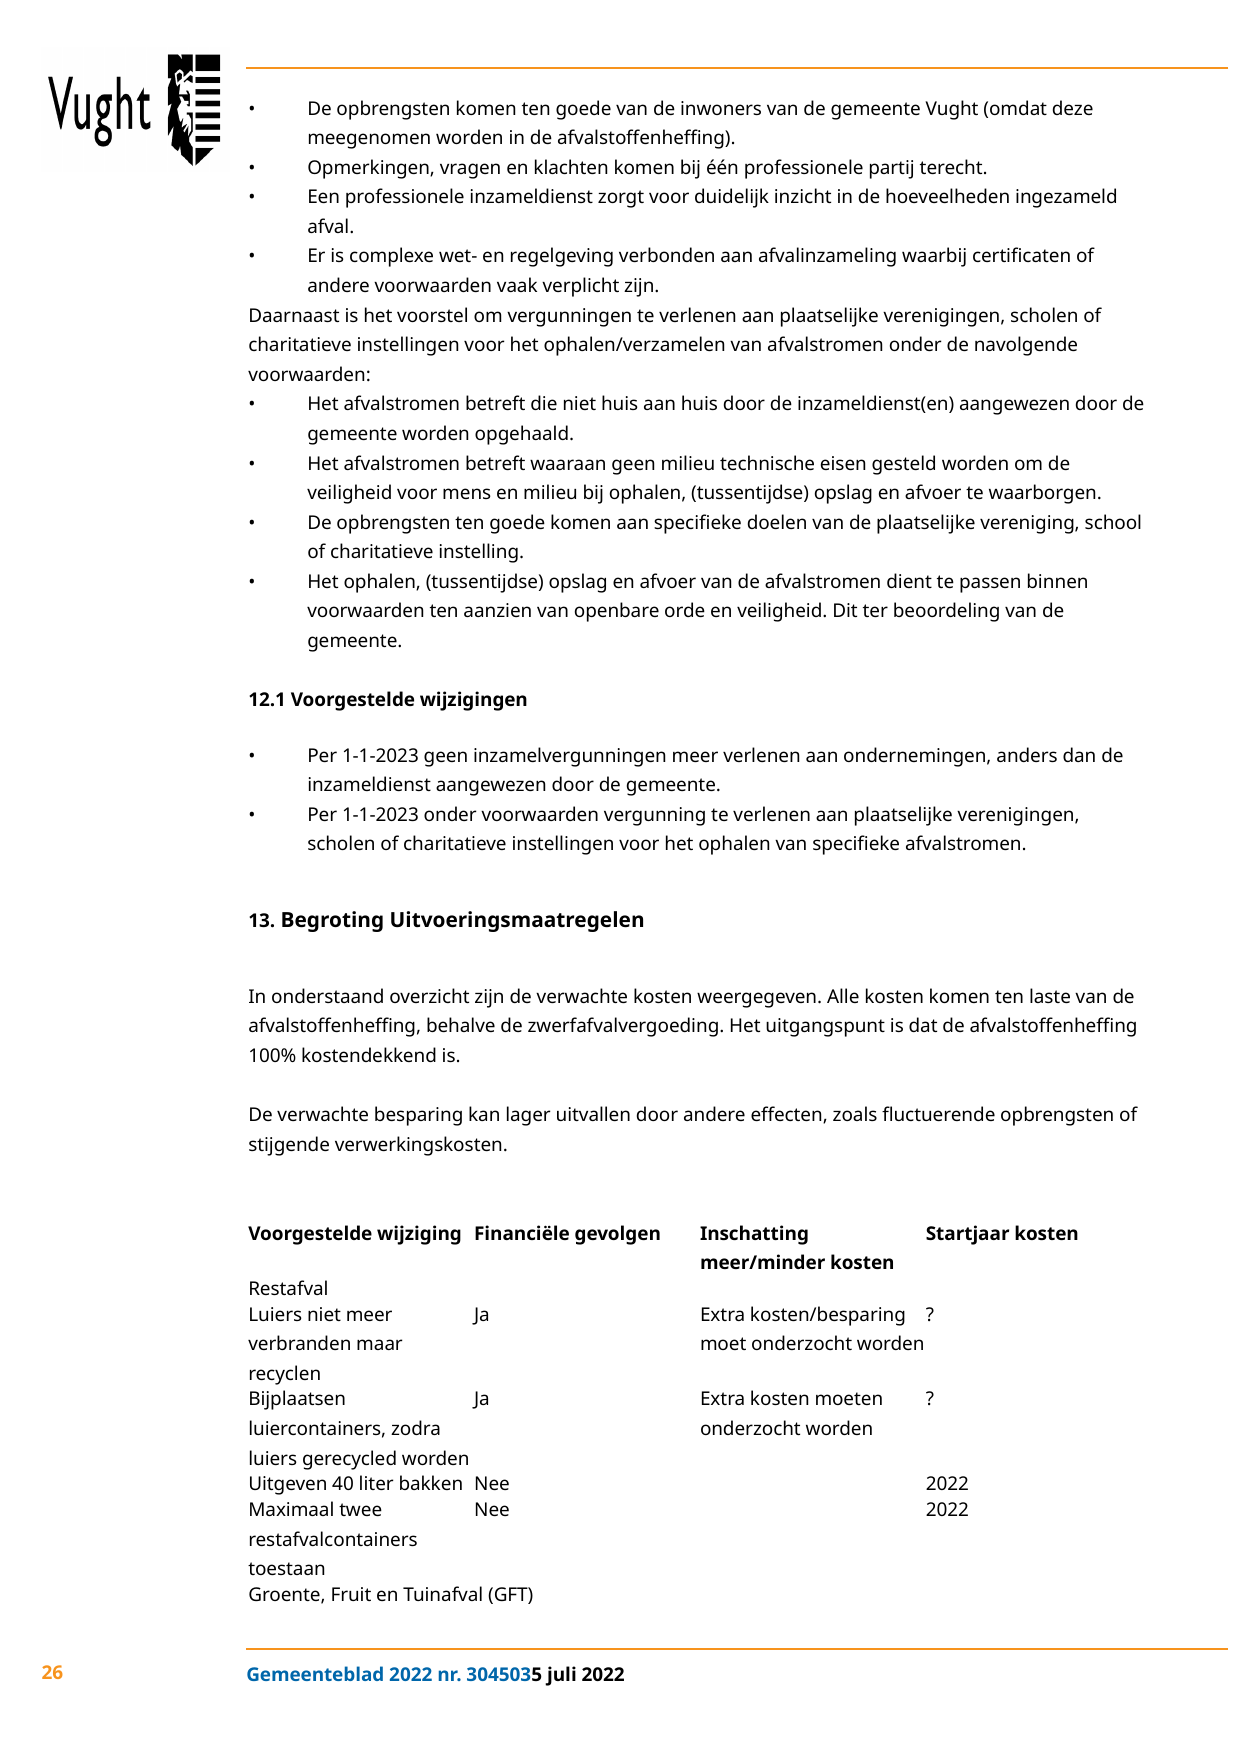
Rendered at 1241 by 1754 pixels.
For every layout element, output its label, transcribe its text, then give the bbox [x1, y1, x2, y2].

table_cell Maximaal twee restafvalcontainers toestaan [248, 1496, 474, 1581]
table_header Startjaar kosten [926, 1220, 1152, 1275]
table_cell 2022 [926, 1471, 1152, 1496]
table_cell Groente, Fruit en Tuinafval (GFT) [248, 1581, 926, 1607]
table_cell 2022 [926, 1496, 1152, 1581]
table_cell Uitgeven 40 liter bakken [248, 1471, 474, 1496]
table_cell Luiers niet meer verbranden maar recyclen [248, 1301, 474, 1386]
table_cell Bijplaatsen luiercontainers, zodra luiers gerecycled worden [248, 1386, 474, 1471]
table_cell Ja [474, 1386, 700, 1471]
text 13. Begroting Uitvoeringsmaatregelen [248, 905, 1152, 934]
picture [41, 47, 231, 172]
table_cell [700, 1471, 926, 1496]
table_cell Ja [474, 1301, 700, 1386]
text De verwachte besparing kan lager uitvallen door andere effecten, zoals fluctuerende opbrengsten of stijgende verwerkingskosten. [248, 1101, 1152, 1157]
table_header Financiële gevolgen [474, 1220, 700, 1275]
table_header Per 1-1-2023 geen inzamelvergunningen meer verlenen aan ondernemingen, anders dan de inzameldienst aangewezen door de gemeente. Per 1-1-2023 onder voorwaarden vergunning te verlenen aan plaatselijke verenigingen, scholen of charitatieve instellingen voor het ophalen van specifieke afvalstromen. [248, 742, 1152, 856]
table_cell Nee [474, 1471, 700, 1496]
list Opmerkingen, vragen en klachten komen bij één professionele partij terecht. [248, 154, 1152, 180]
table_cell [926, 1581, 1152, 1607]
table_header Inschatting meer/minder kosten [700, 1220, 926, 1275]
table_cell Extra kosten/besparing moet onderzocht worden [700, 1301, 926, 1386]
list Het afvalstromen betreft waaraan geen milieu technische eisen gesteld worden om de veiligheid voor mens en milieu bij ophalen, (tussentijdse) opslag en afvoer te waarborgen. [248, 450, 1152, 505]
table_cell Restafval [248, 1275, 926, 1301]
text In onderstaand overzicht zijn de verwachte kosten weergegeven. Alle kosten komen ten laste van de afvalstoffenheffing, behalve de zwerfafvalvergoeding. Het uitgangspunt is dat de afvalstoffenheffing 100% kostendekkend is. [248, 983, 1152, 1068]
table_cell Nee [474, 1496, 700, 1581]
text 12.1 Voorgestelde wijzigingen [248, 686, 1152, 712]
table_cell ? [926, 1301, 1152, 1386]
list De opbrengsten ten goede komen aan specifieke doelen van de plaatselijke vereniging, school of charitatieve instelling. [248, 509, 1152, 564]
table_cell [700, 1496, 926, 1581]
list Het ophalen, (tussentijdse) opslag en afvoer van de afvalstromen dient te passen binnen voorwaarden ten aanzien van openbare orde en veiligheid. Dit ter beoordeling van de gemeente. [248, 568, 1152, 653]
table_header Voorgestelde wijziging [248, 1220, 474, 1275]
table_cell Extra kosten moeten onderzocht worden [700, 1386, 926, 1471]
table_cell [926, 1275, 1152, 1301]
list Een professionele inzameldienst zorgt voor duidelijk inzicht in de hoeveelheden ingezameld afval. [248, 183, 1152, 239]
text Daarnaast is het voorstel om vergunningen te verlenen aan plaatselijke verenigingen, scholen of charitatieve instellingen voor het ophalen/verzamelen van afvalstromen onder de navolgende voorwaarden: [248, 302, 1152, 387]
table_cell ? [926, 1386, 1152, 1471]
list Er is complexe wet- en regelgeving verbonden aan afvalinzameling waarbij certificaten of andere voorwaarden vaak verplicht zijn. [248, 243, 1152, 298]
list Het afvalstromen betreft die niet huis aan huis door de inzameldienst(en) aangewezen door de gemeente worden opgehaald. [248, 391, 1152, 446]
list De opbrengsten komen ten goede van de inwoners van de gemeente Vught (omdat deze meegenomen worden in de afvalstoffenheffing). [248, 95, 1152, 150]
